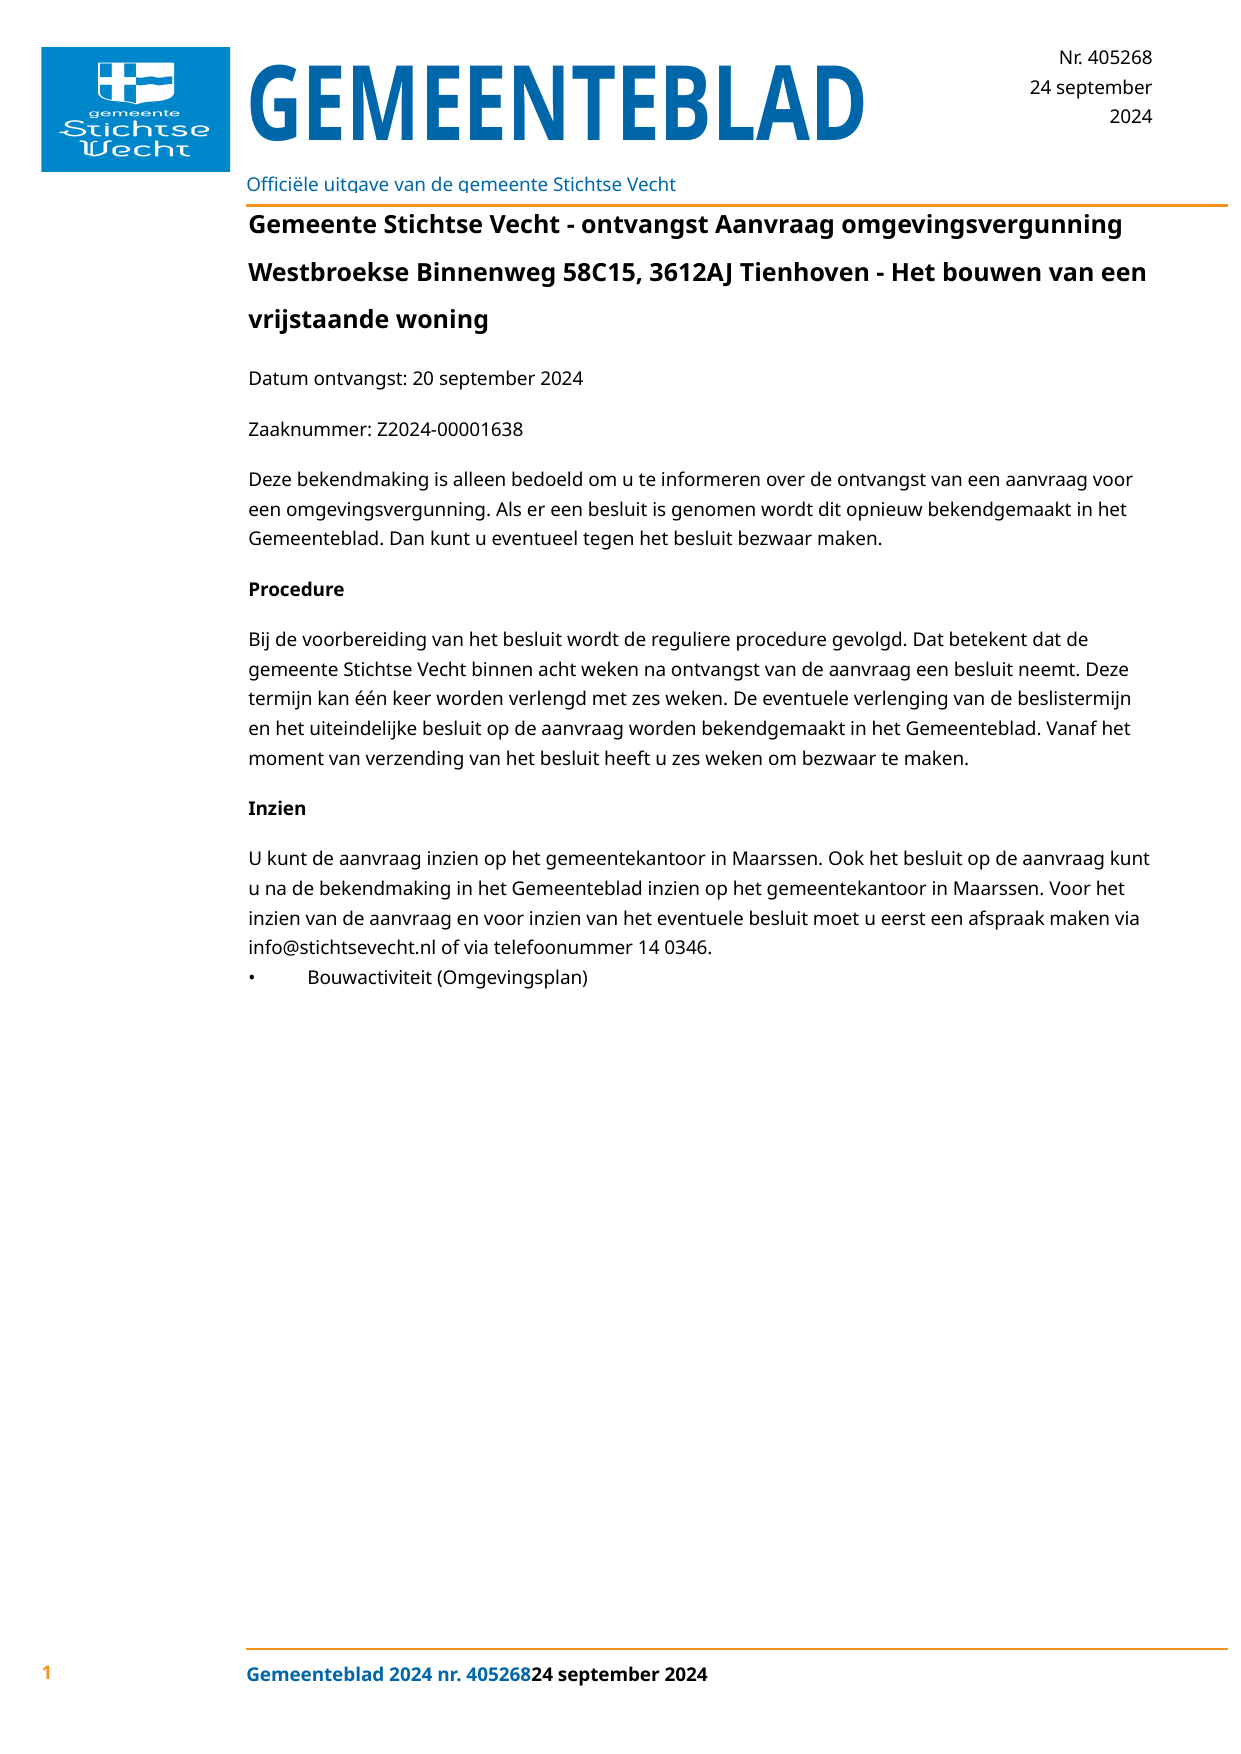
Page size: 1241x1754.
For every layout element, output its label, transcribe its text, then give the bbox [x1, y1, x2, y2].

text Datum ontvangst: 20 september 2024 [248, 366, 1152, 391]
picture [137, 63, 174, 103]
text Bij de voorbereiding van het besluit wordt de reguliere procedure gevolgd. Dat betekent dat de gemeente Stichtse Vecht binnen acht weken na ontvangst van de aanvraag een besluit neemt. Deze termijn kan één keer worden verlengd met zes weken. De eventuele verlenging van de beslistermijn en het uiteindelijke besluit op de aanvraag worden bekendgemaakt in het Gemeenteblad. Vanaf het moment van verzending van het besluit heeft u zes weken om bezwaar te maken. [248, 626, 1152, 770]
text Zaaknummer: Z2024-00001638 [248, 416, 1152, 442]
list Bouwactiviteit (Omgevingsplan) [248, 964, 1152, 989]
picture [99, 63, 135, 101]
text Deze bekendmaking is alleen bedoeld om u te informeren over de ontvangst van een aanvraag voor een omgevingsvergunning. Als er een besluit is genomen wordt dit opnieuw bekendgemaakt in het Gemeenteblad. Dan kunt u eventueel tegen het besluit bezwaar maken. [248, 466, 1152, 551]
text Inzien [248, 795, 1152, 821]
text Procedure [248, 576, 1152, 602]
text Gemeente Stichtse Vecht - ontvangst Aanvraag omgevingsvergunning Westbroekse Binnenweg 58C15, 3612AJ Tienhoven - Het bouwen van een vrijstaande woning [248, 207, 1152, 336]
text U kunt de aanvraag inzien op het gemeentekantoor in Maarssen. Ook het besluit op de aanvraag kunt u na de bekendmaking in het Gemeenteblad inzien op het gemeentekantoor in Maarssen. Voor het inzien van de aanvraag en voor inzien van het eventuele besluit moet u eerst een afspraak maken via info@stichtsevecht.nl of via telefoonummer 14 0346. [248, 846, 1152, 960]
